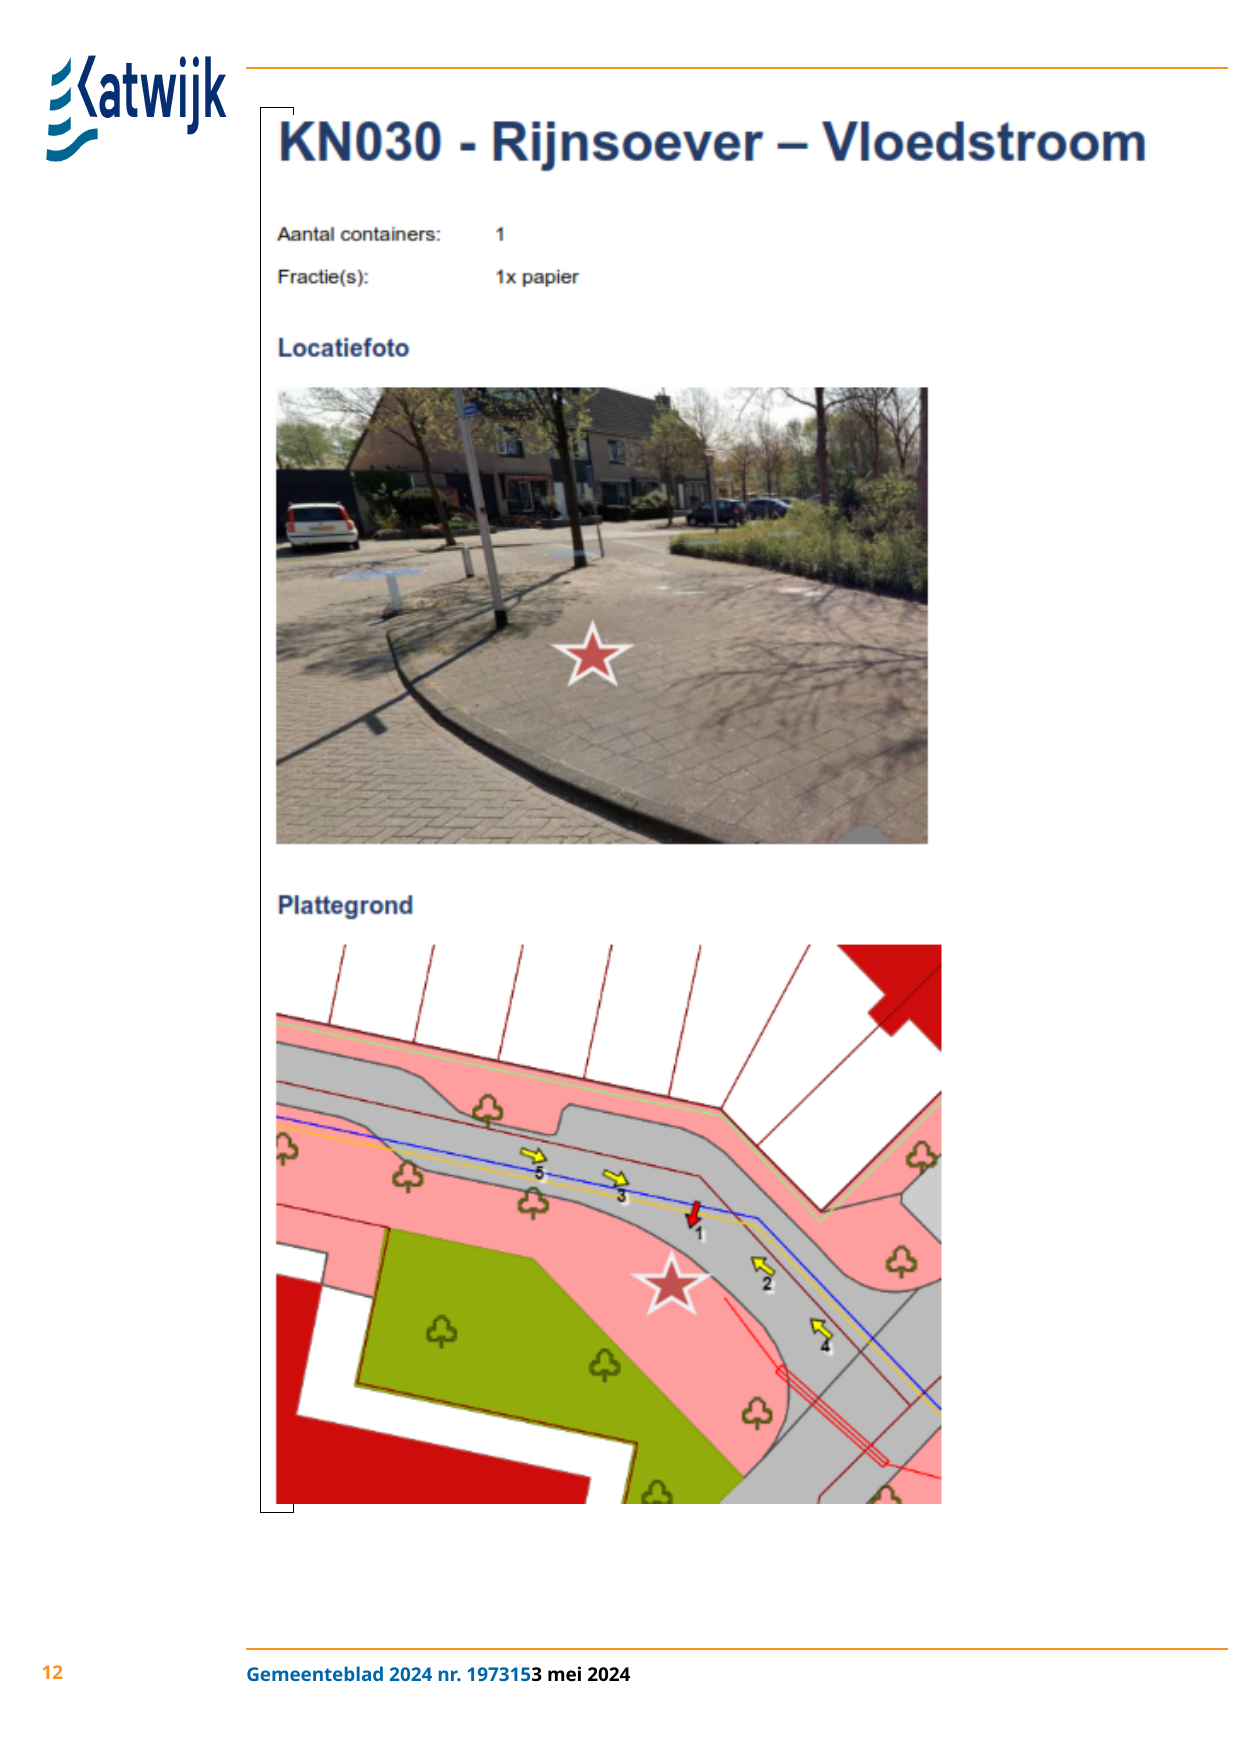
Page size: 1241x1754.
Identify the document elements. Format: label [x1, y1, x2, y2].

picture [41, 47, 231, 172]
picture [268, 115, 1150, 1504]
